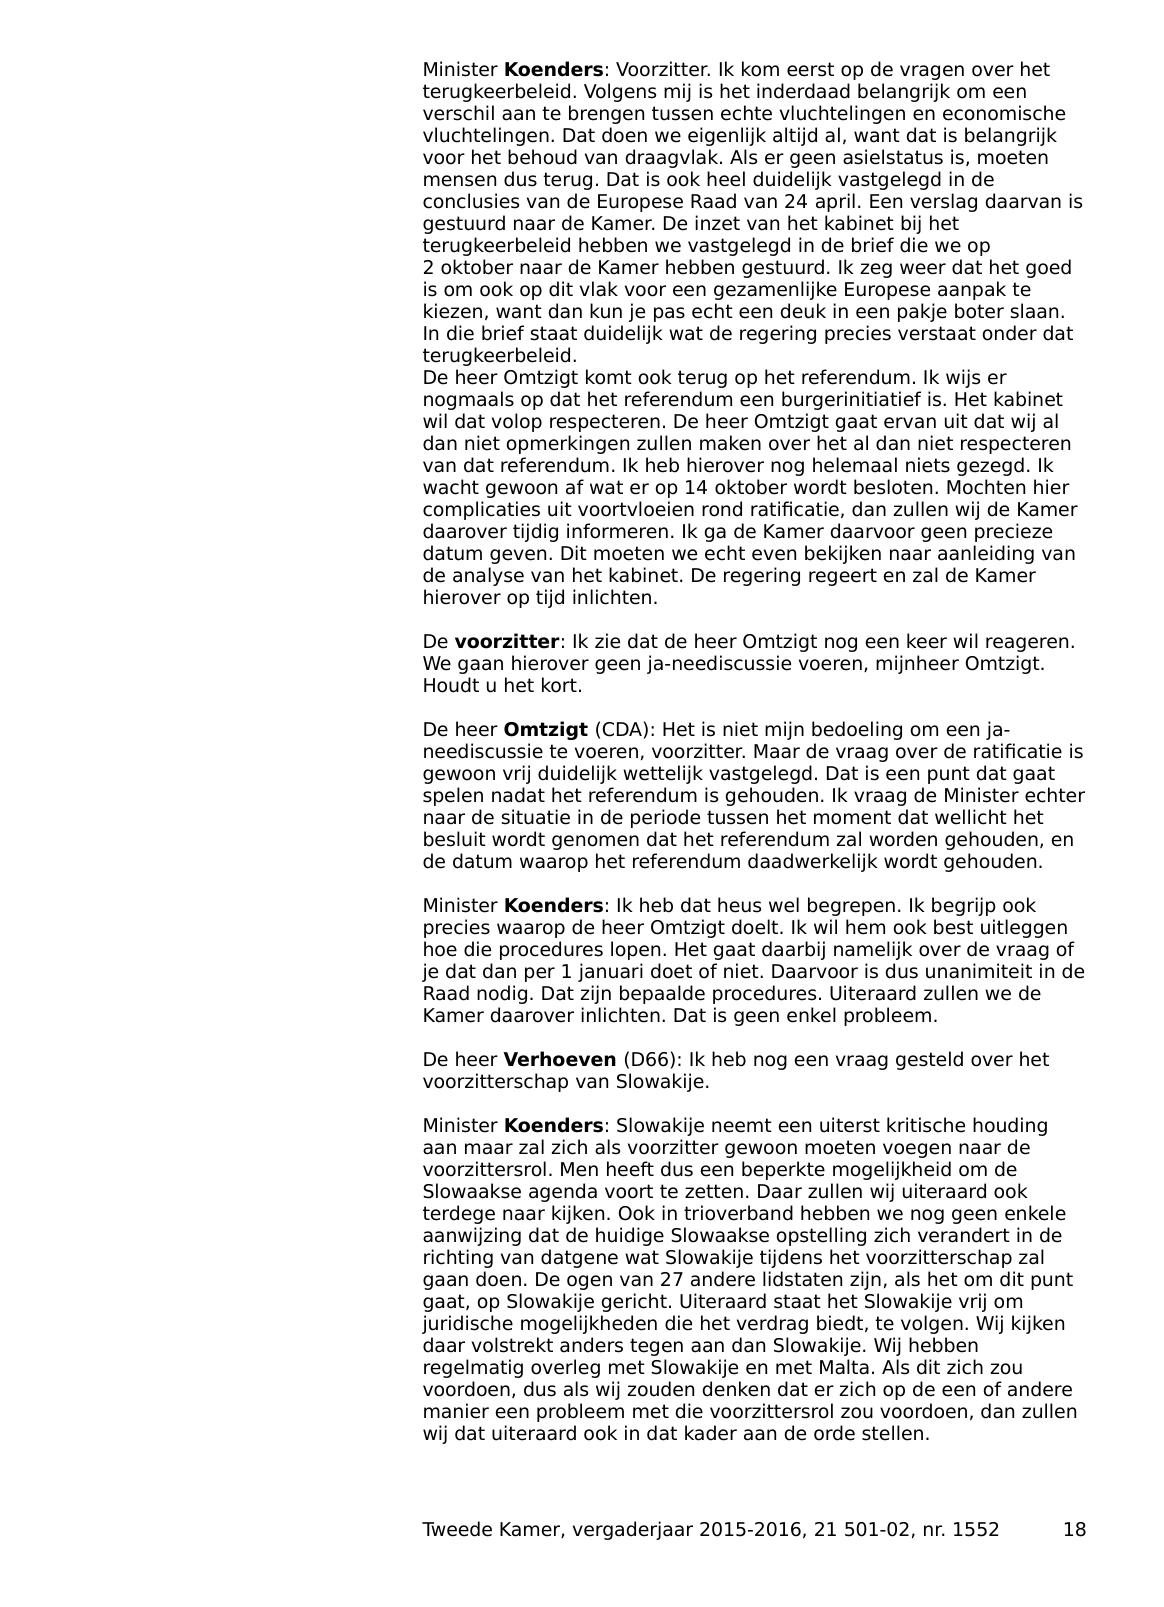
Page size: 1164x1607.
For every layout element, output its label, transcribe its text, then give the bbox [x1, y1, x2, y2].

text Minister Koenders: Slowakije neemt een uiterst kritische houding aan maar zal zich als voorzitter gewoon moeten voegen naar de voorzittersrol. Men heeft dus een beperkte mogelijkheid om de Slowaakse agenda voort te zetten. Daar zullen wij uiteraard ook terdege naar kijken. Ook in trioverband hebben we nog geen enkele aanwijzing dat de huidige Slowaakse opstelling zich verandert in de richting van datgene wat Slowakije tijdens het voorzitterschap zal gaan doen. De ogen van 27 andere lidstaten zijn, als het om dit punt gaat, op Slowakije gericht. Uiteraard staat het Slowakije vrij om juridische mogelijkheden die het verdrag biedt, te volgen. Wij kijken daar volstrekt anders tegen aan dan Slowakije. Wij hebben regelmatig overleg met Slowakije en met Malta. Als dit zich zou voordoen, dus als wij zouden denken dat er zich op de een of andere manier een probleem met die voorzittersrol zou voordoen, dan zullen wij dat uiteraard ook in dat kader aan de orde stellen. [422, 1115, 1087, 1445]
text Minister Koenders: Voorzitter. Ik kom eerst op de vragen over het terugkeerbeleid. Volgens mij is het inderdaad belangrijk om een verschil aan te brengen tussen echte vluchtelingen en economische vluchtelingen. Dat doen we eigenlijk altijd al, want dat is belangrijk voor het behoud van draagvlak. Als er geen asielstatus is, moeten mensen dus terug. Dat is ook heel duidelijk vastgelegd in de conclusies van de Europese Raad van 24 april. Een verslag daarvan is gestuurd naar de Kamer. De inzet van het kabinet bij het terugkeerbeleid hebben we vastgelegd in de brief die we op 2 oktober naar de Kamer hebben gestuurd. Ik zeg weer dat het goed is om ook op dit vlak voor een gezamenlijke Europese aanpak te kiezen, want dan kun je pas echt een deuk in een pakje boter slaan. In die brief staat duidelijk wat de regering precies verstaat onder dat terugkeerbeleid. [422, 59, 1087, 367]
text De heer Omtzigt (CDA): Het is niet mijn bedoeling om een ja-neediscussie te voeren, voorzitter. Maar de vraag over de ratificatie is gewoon vrij duidelijk wettelijk vastgelegd. Dat is een punt dat gaat spelen nadat het referendum is gehouden. Ik vraag de Minister echter naar de situatie in de periode tussen het moment dat wellicht het besluit wordt genomen dat het referendum zal worden gehouden, en de datum waarop het referendum daadwerkelijk wordt gehouden. [422, 719, 1087, 873]
text De heer Verhoeven (D66): Ik heb nog een vraag gesteld over het voorzitterschap van Slowakije. [422, 1049, 1087, 1093]
text Minister Koenders: Ik heb dat heus wel begrepen. Ik begrijp ook precies waarop de heer Omtzigt doelt. Ik wil hem ook best uitleggen hoe die procedures lopen. Het gaat daarbij namelijk over de vraag of je dat dan per 1 januari doet of niet. Daarvoor is dus unanimiteit in de Raad nodig. Dat zijn bepaalde procedures. Uiteraard zullen we de Kamer daarover inlichten. Dat is geen enkel probleem. [422, 895, 1087, 1027]
text De heer Omtzigt komt ook terug op het referendum. Ik wijs er nogmaals op dat het referendum een burgerinitiatief is. Het kabinet wil dat volop respecteren. De heer Omtzigt gaat ervan uit dat wij al dan niet opmerkingen zullen maken over het al dan niet respecteren van dat referendum. Ik heb hierover nog helemaal niets gezegd. Ik wacht gewoon af wat er op 14 oktober wordt besloten. Mochten hier complicaties uit voortvloeien rond ratificatie, dan zullen wij de Kamer daarover tijdig informeren. Ik ga de Kamer daarvoor geen precieze datum geven. Dit moeten we echt even bekijken naar aanleiding van de analyse van het kabinet. De regering regeert en zal de Kamer hierover op tijd inlichten. [422, 367, 1087, 608]
text De voorzitter: Ik zie dat de heer Omtzigt nog een keer wil reageren. We gaan hierover geen ja-neediscussie voeren, mijnheer Omtzigt. Houdt u het kort. [422, 631, 1087, 697]
